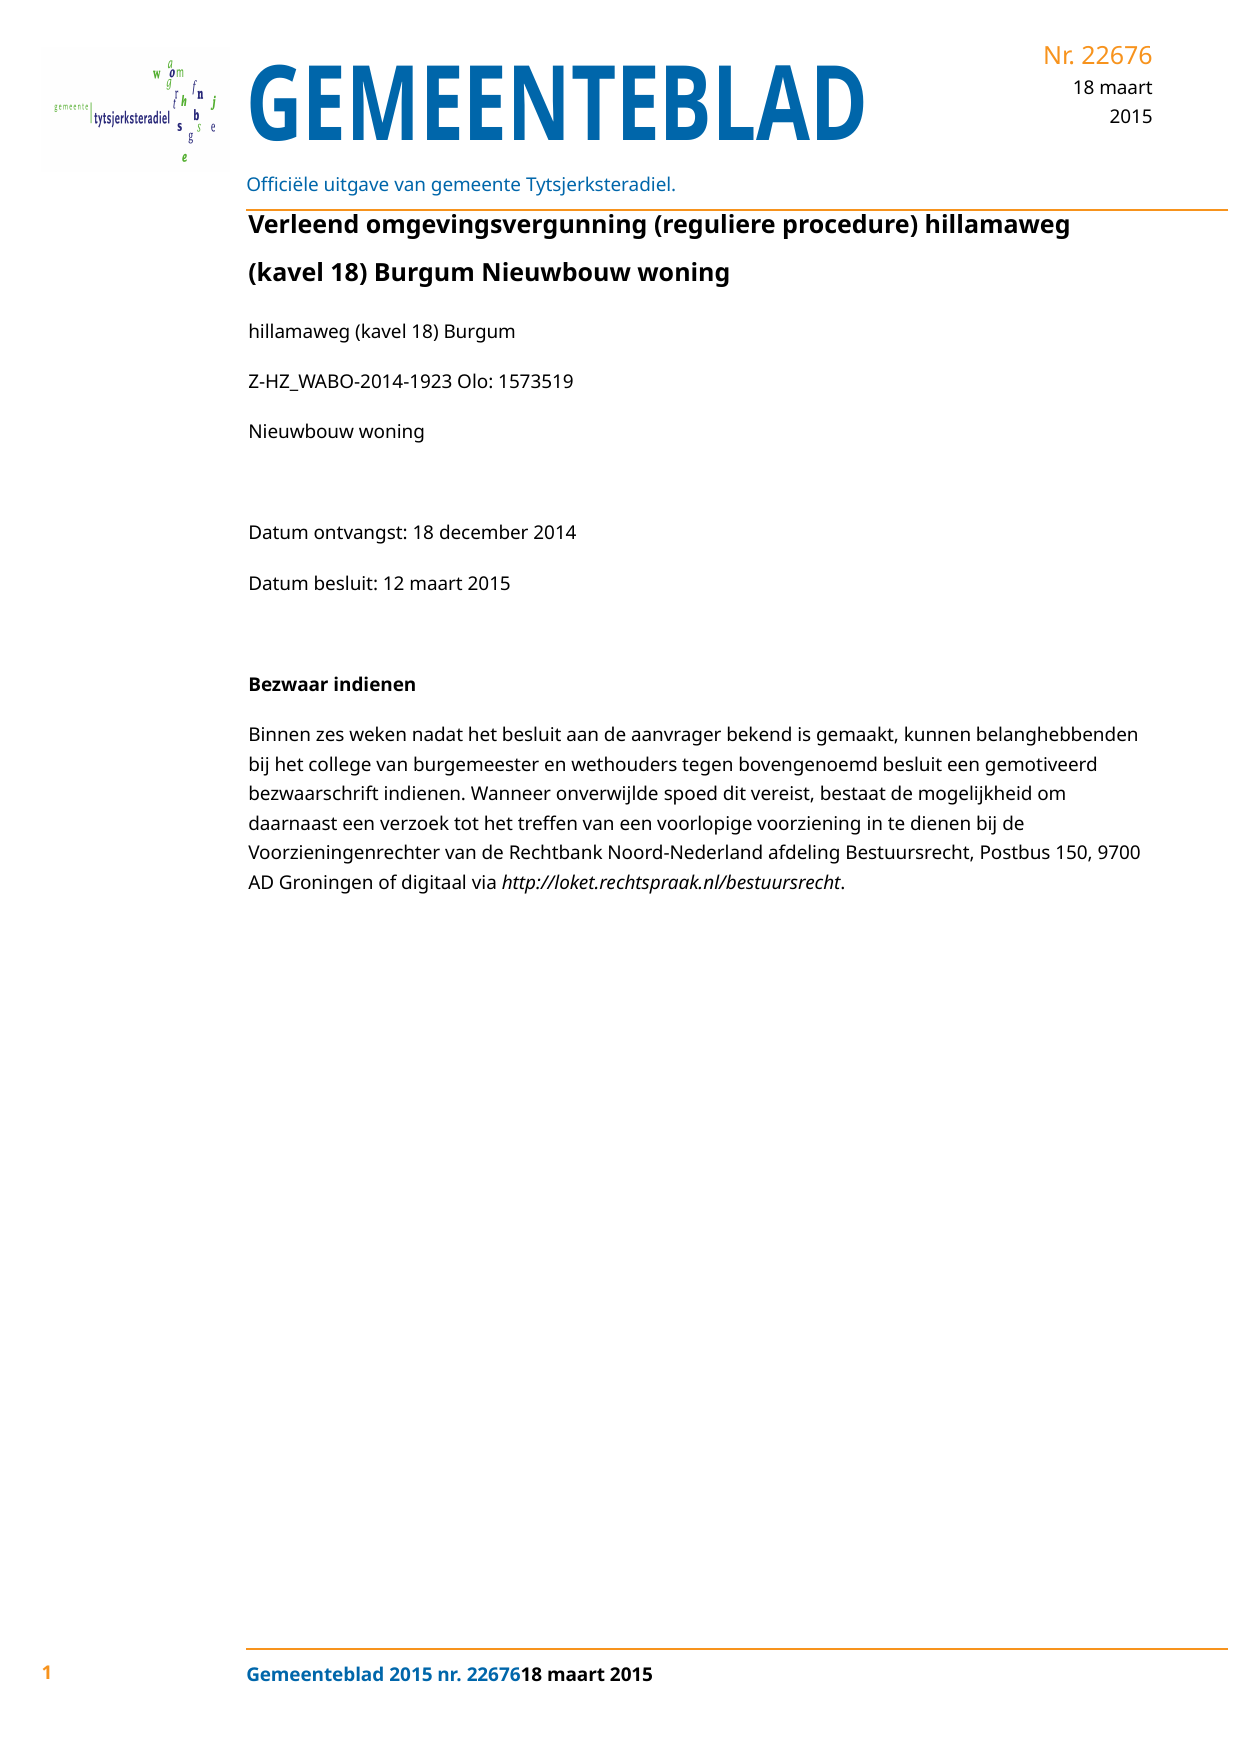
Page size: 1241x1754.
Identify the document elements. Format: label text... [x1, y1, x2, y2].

text Verleend omgevingsvergunning (reguliere procedure) hillamaweg (kavel 18) Burgum Nieuwbouw woning [248, 211, 1152, 288]
text Datum ontvangst: 18 december 2014 [248, 519, 1152, 545]
text Datum besluit: 12 maart 2015 [248, 570, 1152, 596]
text Z-HZ_WABO-2014-1923 Olo: 1573519 [248, 368, 1152, 394]
picture [41, 47, 231, 172]
text Binnen zes weken nadat het besluit aan de aanvrager bekend is gemaakt, kunnen belanghebbenden bij het college van burgemeester en wethouders tegen bovengenoemd besluit een gemotiveerd bezwaarschrift indienen. Wanneer onverwijlde spoed dit vereist, bestaat de mogelijkheid om daarnaast een verzoek tot het treffen van een voorlopige voorziening in te dienen bij de Voorzieningenrechter van de Rechtbank Noord-Nederland afdeling Bestuursrecht, Postbus 150, 9700 AD Groningen of digitaal via http://loket.rechtspraak.nl/bestuursrecht. [248, 721, 1152, 895]
text Bezwaar indienen [248, 671, 1152, 697]
text Nieuwbouw woning [248, 419, 1152, 444]
text hillamaweg (kavel 18) Burgum [248, 318, 1152, 344]
